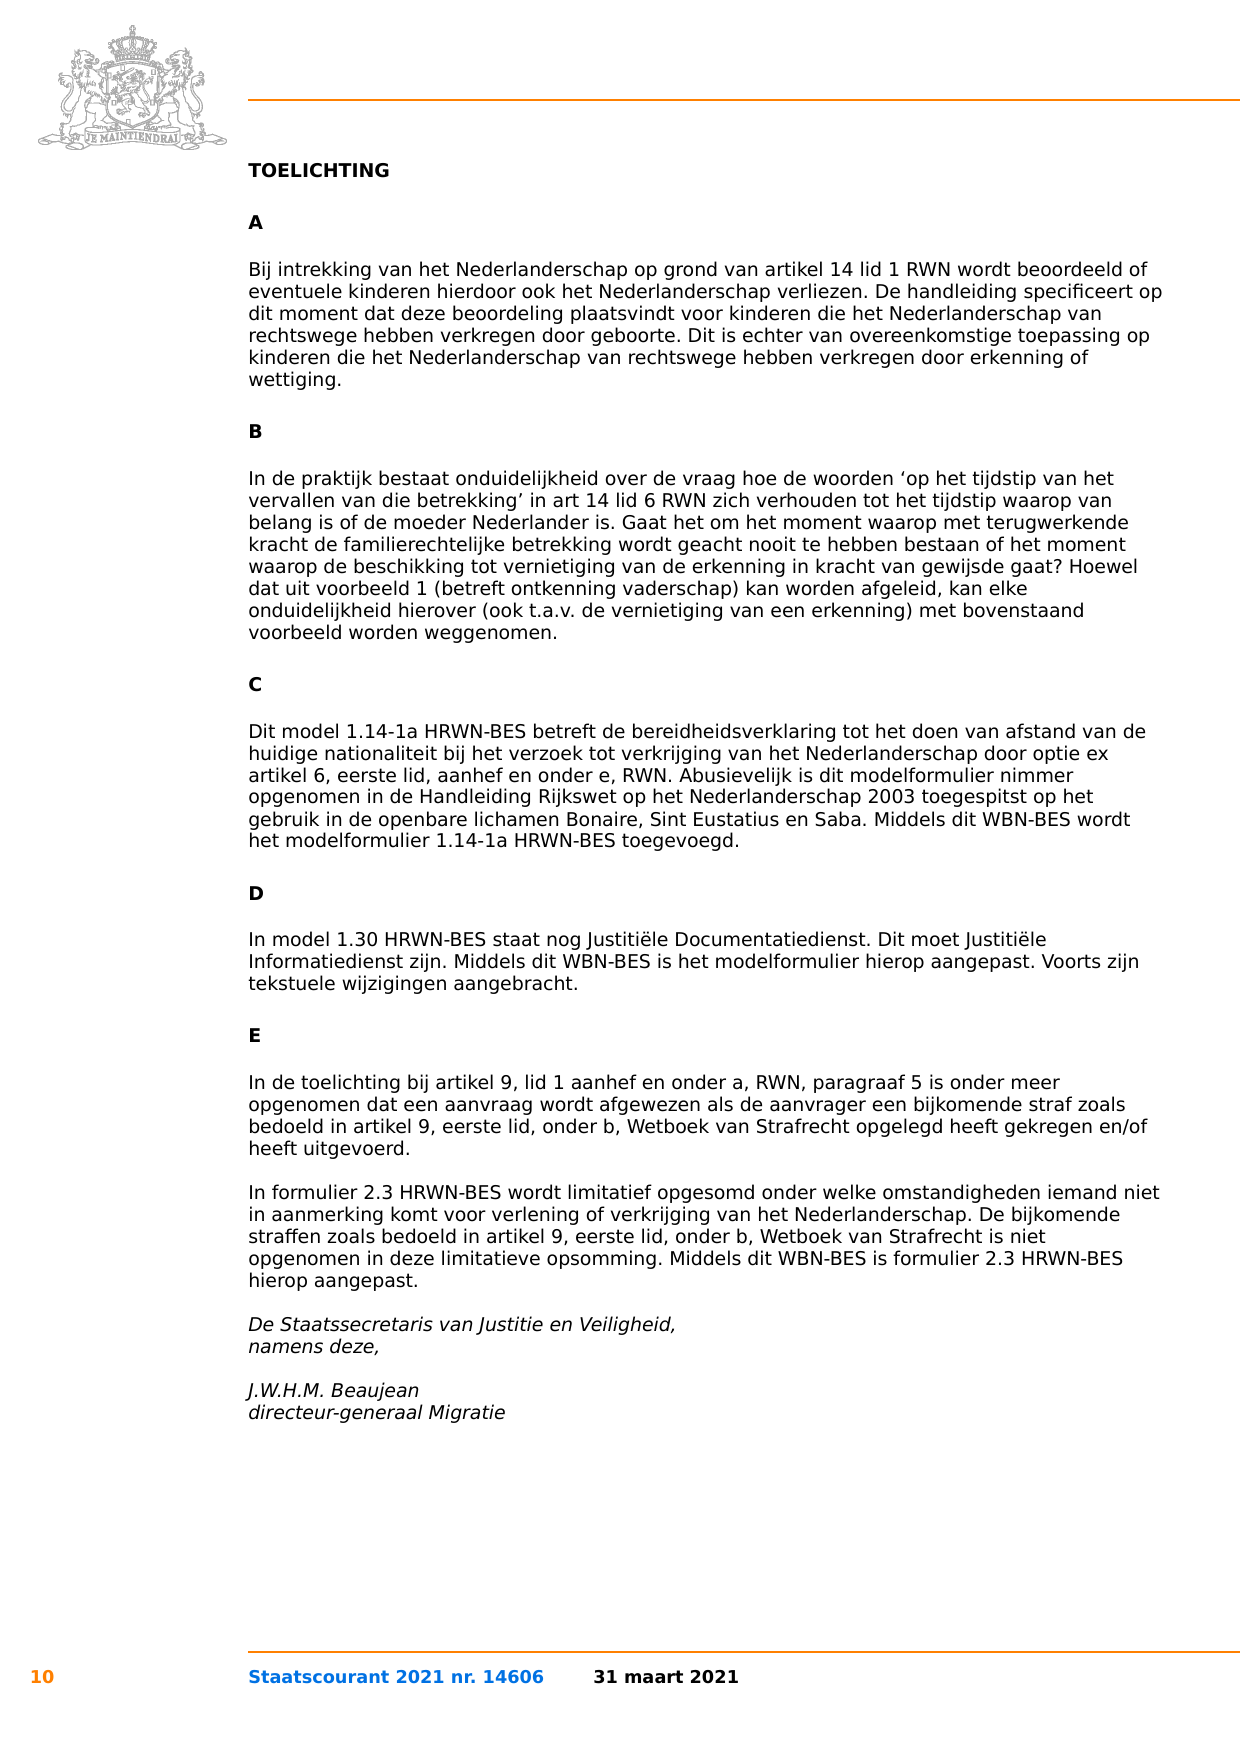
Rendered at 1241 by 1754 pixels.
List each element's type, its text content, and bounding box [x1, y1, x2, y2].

text Bij intrekking van het Nederlanderschap op grond van artikel 14 lid 1 RWN wordt beoordeeld of eventuele kinderen hierdoor ook het Nederlanderschap verliezen. De handleiding specificeert op dit moment dat deze beoordeling plaatsvindt voor kinderen die het Nederlanderschap van rechtswege hebben verkregen door geboorte. Dit is echter van overeenkomstige toepassing op kinderen die het Nederlanderschap van rechtswege hebben verkregen door erkenning of wettiging. [248, 259, 1163, 391]
text De Staatssecretaris van Justitie en Veiligheid, namens deze, J.W.H.M. Beaujean directeur-generaal Migratie [248, 1314, 1163, 1424]
text In de toelichting bij artikel 9, lid 1 aanhef en onder a, RWN, paragraaf 5 is onder meer opgenomen dat een aanvraag wordt afgewezen als de aanvrager een bijkomende straf zoals bedoeld in artikel 9, eerste lid, onder b, Wetboek van Strafrecht opgelegd heeft gekregen en/of heeft uitgevoerd. [248, 1072, 1163, 1160]
subtitle TOELICHTING [248, 160, 1163, 182]
subtitle D [248, 882, 1163, 904]
subtitle C [248, 673, 1163, 696]
subtitle E [248, 1025, 1163, 1047]
text In formulier 2.3 HRWN-BES wordt limitatief opgesomd onder welke omstandigheden iemand niet in aanmerking komt voor verlening of verkrijging van het Nederlanderschap. De bijkomende straffen zoals bedoeld in artikel 9, eerste lid, onder b, Wetboek van Strafrecht is niet opgenomen in deze limitatieve opsomming. Middels dit WBN-BES is formulier 2.3 HRWN-BES hierop aangepast. [248, 1182, 1163, 1292]
picture [38, 25, 227, 150]
text In model 1.30 HRWN-BES staat nog Justitiële Documentatiedienst. Dit moet Justitiële Informatiedienst zijn. Middels dit WBN-BES is het modelformulier hierop aangepast. Voorts zijn tekstuele wijzigingen aangebracht. [248, 929, 1163, 995]
text In de praktijk bestaat onduidelijkheid over de vraag hoe de woorden ‘op het tijdstip van het vervallen van die betrekking’ in art 14 lid 6 RWN zich verhouden tot het tijdstip waarop van belang is of de moeder Nederlander is. Gaat het om het moment waarop met terugwerkende kracht de familierechtelijke betrekking wordt geacht nooit te hebben bestaan of het moment waarop de beschikking tot vernietiging van de erkenning in kracht van gewijsde gaat? Hoewel dat uit voorbeeld 1 (betreft ontkenning vaderschap) kan worden afgeleid, kan elke onduidelijkheid hierover (ook t.a.v. de vernietiging van een erkenning) met bovenstaand voorbeeld worden weggenomen. [248, 468, 1163, 643]
subtitle A [248, 212, 1163, 234]
subtitle B [248, 421, 1163, 443]
text Dit model 1.14-1a HRWN-BES betreft de bereidheidsverklaring tot het doen van afstand van de huidige nationaliteit bij het verzoek tot verkrijging van het Nederlanderschap door optie ex artikel 6, eerste lid, aanhef en onder e, RWN. Abusievelijk is dit modelformulier nimmer opgenomen in de Handleiding Rijkswet op het Nederlanderschap 2003 toegespitst op het gebruik in de openbare lichamen Bonaire, Sint Eustatius en Saba. Middels dit WBN-BES wordt het modelformulier 1.14-1a HRWN-BES toegevoegd. [248, 721, 1163, 852]
